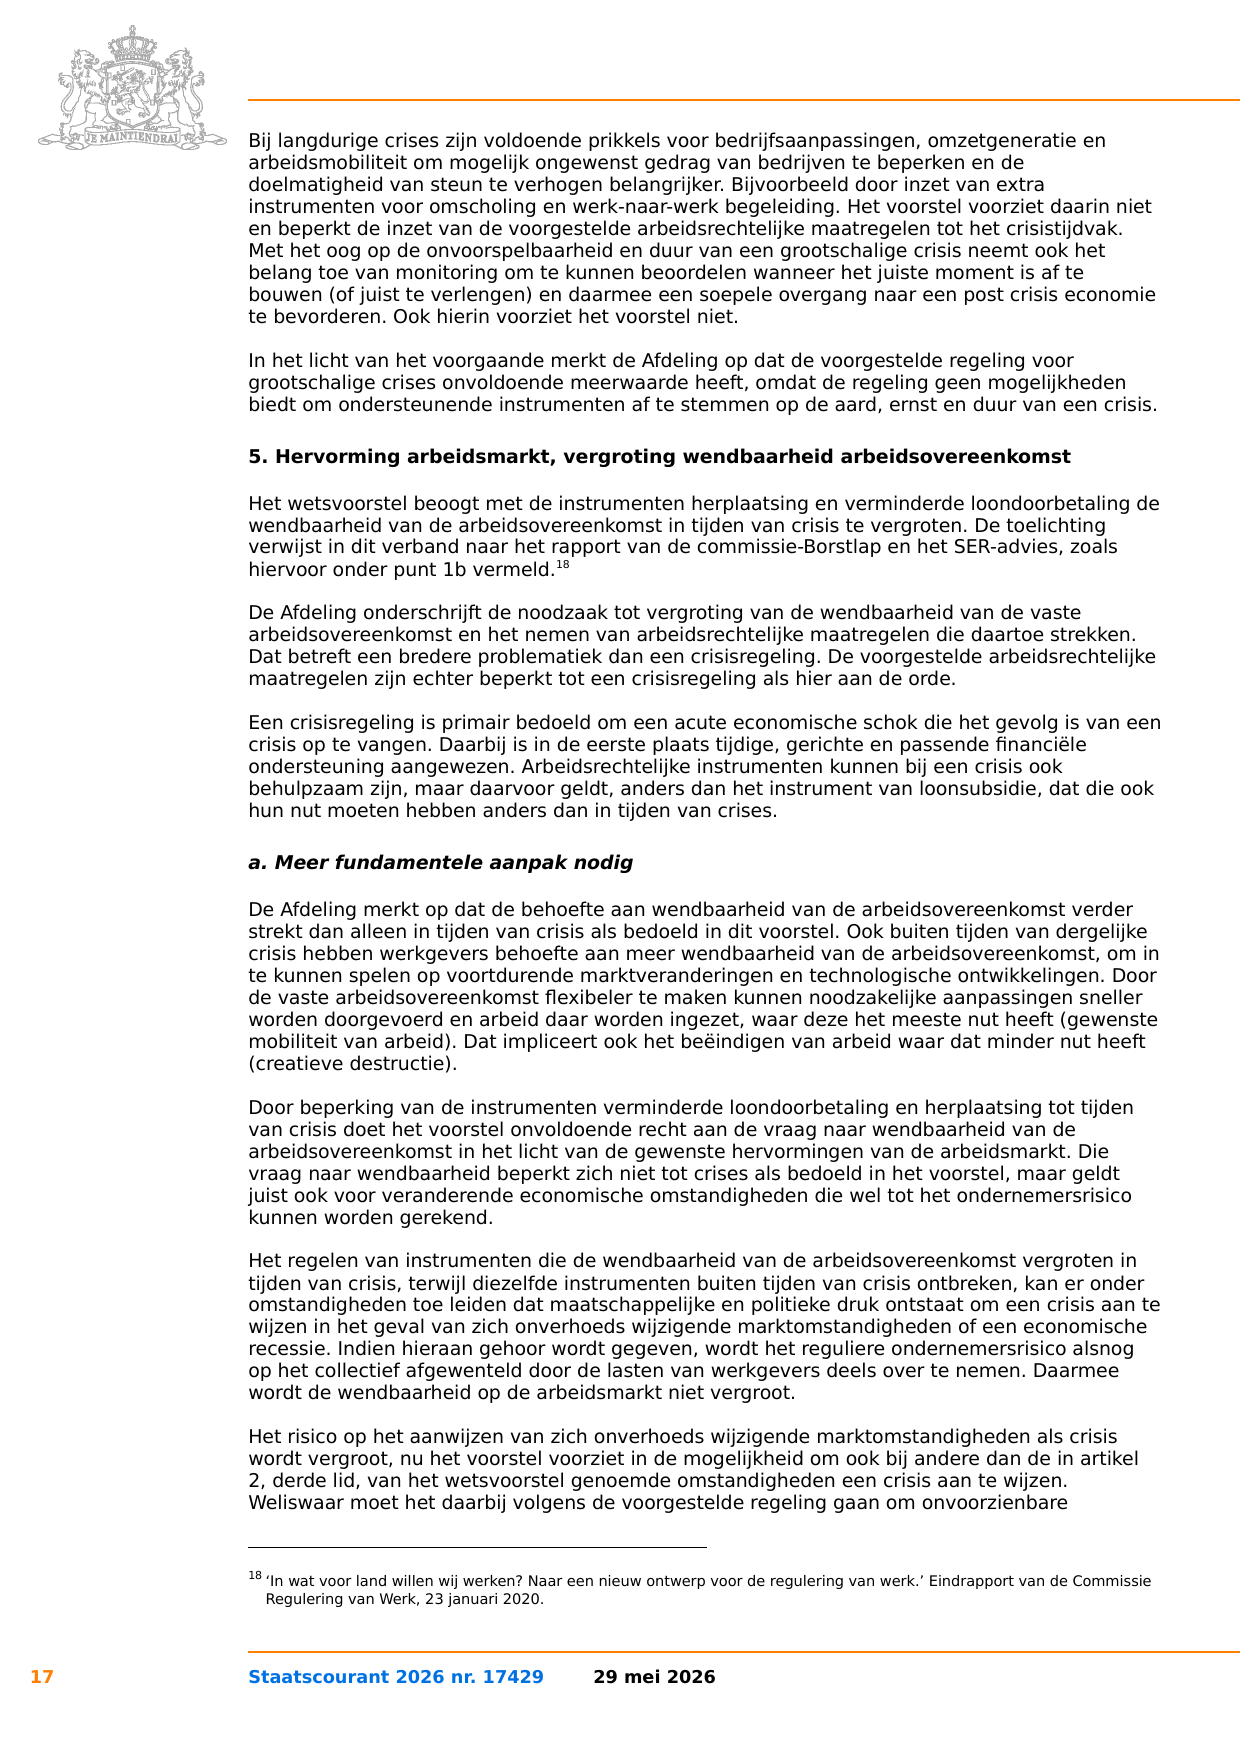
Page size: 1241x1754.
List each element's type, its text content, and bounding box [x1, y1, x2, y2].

text In het licht van het voorgaande merkt de Afdeling op dat de voorgestelde regeling voor grootschalige crises onvoldoende meerwaarde heeft, omdat de regeling geen mogelijkheden biedt om ondersteunende instrumenten af te stemmen op de aard, ernst en duur van een crisis. [248, 349, 1163, 416]
text Het risico op het aanwijzen van zich onverhoeds wijzigende marktomstandigheden als crisis wordt vergroot, nu het voorstel voorziet in de mogelijkheid om ook bij andere dan de in artikel 2, derde lid, van het wetsvoorstel genoemde omstandigheden een crisis aan te wijzen. Weliswaar moet het daarbij volgens de voorgestelde regeling gaan om onvoorzienbare [248, 1426, 1163, 1514]
subtitle a. Meer fundamentele aanpak nodig [248, 852, 1163, 874]
text Het wetsvoorstel beoogt met de instrumenten herplaatsing en verminderde loondoorbetaling de wendbaarheid van de arbeidsovereenkomst in tijden van crisis te vergroten. De toelichting verwijst in dit verband naar het rapport van de commissie-Borstlap en het SER-advies, zoals hiervoor onder punt 1b vermeld. [248, 492, 1163, 580]
text Bij langdurige crises zijn voldoende prikkels voor bedrijfsaanpassingen, omzetgeneratie en arbeidsmobiliteit om mogelijk ongewenst gedrag van bedrijven te beperken en de doelmatigheid van steun te verhogen belangrijker. Bijvoorbeeld door inzet van extra instrumenten voor omscholing en werk-naar-werk begeleiding. Het voorstel voorziet daarin niet en beperkt de inzet van de voorgestelde arbeidsrechtelijke maatregelen tot het crisistijdvak. Met het oog op de onvoorspelbaarheid en duur van een grootschalige crisis neemt ook het belang toe van monitoring om te kunnen beoordelen wanneer het juiste moment is af te bouwen (of juist te verlengen) en daarmee een soepele overgang naar een post crisis economie te bevorderen. Ook hierin voorziet het voorstel niet. [248, 130, 1163, 328]
text Het regelen van instrumenten die de wendbaarheid van de arbeidsovereenkomst vergroten in tijden van crisis, terwijl diezelfde instrumenten buiten tijden van crisis ontbreken, kan er onder omstandigheden toe leiden dat maatschappelijke en politieke druk ontstaat om een crisis aan te wijzen in het geval van zich onverhoeds wijzigende marktomstandigheden of een economische recessie. Indien hieraan gehoor wordt gegeven, wordt het reguliere ondernemersrisico alsnog op het collectief afgewenteld door de lasten van werkgevers deels over te nemen. Daarmee wordt de wendbaarheid op de arbeidsmarkt niet vergroot. [248, 1250, 1163, 1404]
text Door beperking van de instrumenten verminderde loondoorbetaling en herplaatsing tot tijden van crisis doet het voorstel onvoldoende recht aan de vraag naar wendbaarheid van de arbeidsovereenkomst in het licht van de gewenste hervormingen van de arbeidsmarkt. Die vraag naar wendbaarheid beperkt zich niet tot crises als bedoeld in het voorstel, maar geldt juist ook voor veranderende economische omstandigheden die wel tot het ondernemersrisico kunnen worden gerekend. [248, 1097, 1163, 1228]
picture [38, 25, 227, 150]
text Een crisisregeling is primair bedoeld om een acute economische schok die het gevolg is van een crisis op te vangen. Daarbij is in de eerste plaats tijdige, gerichte en passende financiële ondersteuning aangewezen. Arbeidsrechtelijke instrumenten kunnen bij een crisis ook behulpzaam zijn, maar daarvoor geldt, anders dan het instrument van loonsubsidie, dat die ook hun nut moeten hebben anders dan in tijden van crises. [248, 712, 1163, 822]
subtitle 5. Hervorming arbeidsmarkt, vergroting wendbaarheid arbeidsovereenkomst [248, 446, 1163, 467]
text De Afdeling merkt op dat de behoefte aan wendbaarheid van de arbeidsovereenkomst verder strekt dan alleen in tijden van crisis als bedoeld in dit voorstel. Ook buiten tijden van dergelijke crisis hebben werkgevers behoefte aan meer wendbaarheid van de arbeidsovereenkomst, om in te kunnen spelen op voortdurende marktveranderingen en technologische ontwikkelingen. Door de vaste arbeidsovereenkomst flexibeler te maken kunnen noodzakelijke aanpassingen sneller worden doorgevoerd en arbeid daar worden ingezet, waar deze het meeste nut heeft (gewenste mobiliteit van arbeid). Dat impliceert ook het beëindigen van arbeid waar dat minder nut heeft (creatieve destructie). [248, 899, 1163, 1075]
text ‘In wat voor land willen wij werken? Naar een nieuw ontwerp voor de regulering van werk.’ Eindrapport van de Commissie Regulering van Werk, 23 januari 2020. [248, 1569, 1163, 1608]
text De Afdeling onderschrijft de noodzaak tot vergroting van de wendbaarheid van de vaste arbeidsovereenkomst en het nemen van arbeidsrechtelijke maatregelen die daartoe strekken. Dat betreft een bredere problematiek dan een crisisregeling. De voorgestelde arbeidsrechtelijke maatregelen zijn echter beperkt tot een crisisregeling als hier aan de orde. [248, 602, 1163, 690]
